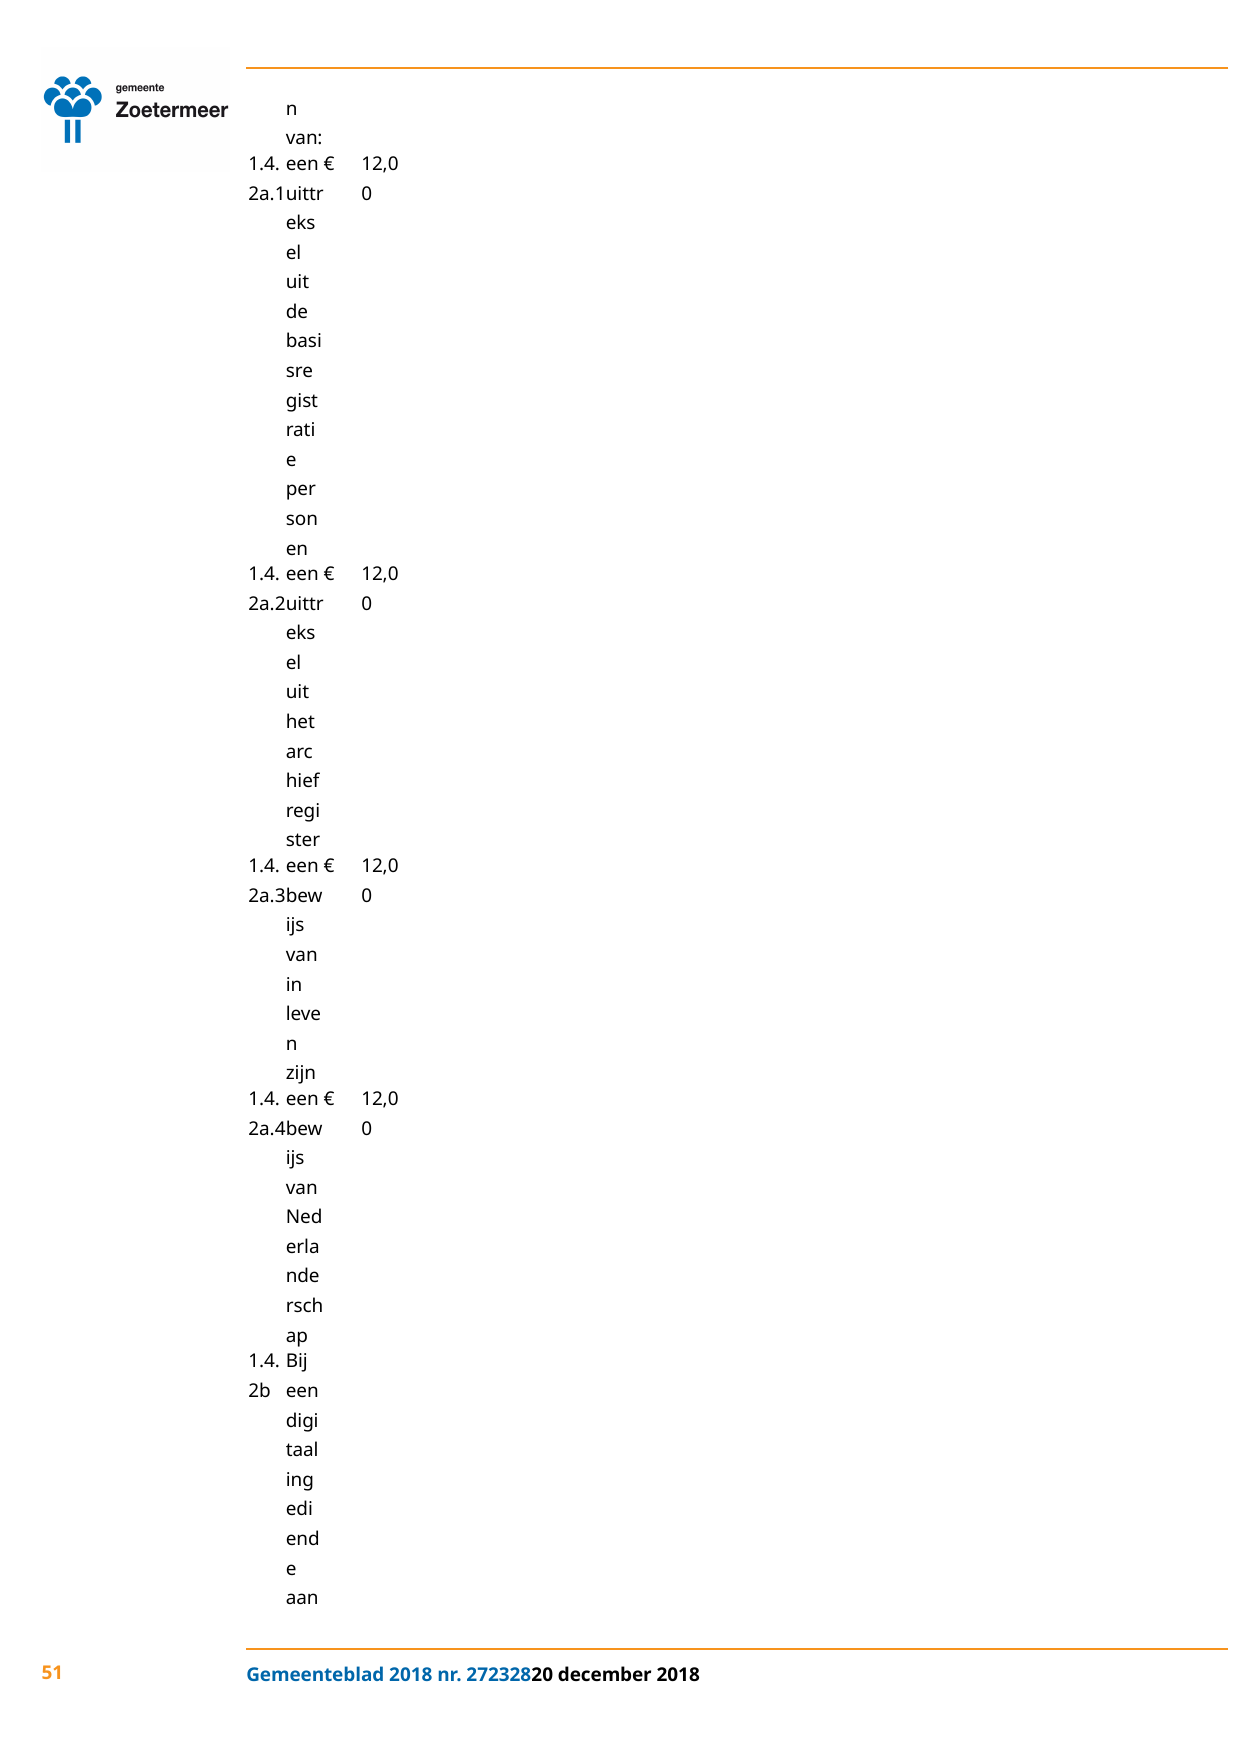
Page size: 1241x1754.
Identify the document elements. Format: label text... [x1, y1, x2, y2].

table_cell een uittreksel uit de basisregistratie personen [286, 150, 323, 560]
table_cell € [323, 1085, 361, 1348]
table_cell een bewijs van in leven zijn [286, 853, 323, 1085]
table_cell 1.4.2b [248, 1348, 286, 1610]
table_cell 1.4.2a.2 [248, 560, 286, 852]
table_cell [361, 1348, 398, 1610]
table_cell € [323, 150, 361, 560]
table_cell [323, 95, 361, 150]
table_cell [248, 95, 286, 150]
table_cell € [323, 560, 361, 852]
table_cell 1.4.2a.1 [248, 150, 286, 560]
table_cell Bij een digitaal ingediende aan [286, 1348, 323, 1610]
table_cell [323, 1348, 361, 1610]
table_cell 1.4.2a.4 [248, 1085, 286, 1348]
table_cell 1.4.2a.3 [248, 853, 286, 1085]
table_cell een bewijs van Nederlanderschap [286, 1085, 323, 1348]
picture [41, 47, 231, 172]
table_cell n van: [286, 95, 323, 150]
table_cell 12,00 [361, 1085, 398, 1348]
table_cell een uittreksel uit het archiefregister [286, 560, 323, 852]
table_cell 12,00 [361, 853, 398, 1085]
table_cell € [323, 853, 361, 1085]
table_cell 12,00 [361, 150, 398, 560]
table_cell [361, 95, 398, 150]
table_cell 12,00 [361, 560, 398, 852]
